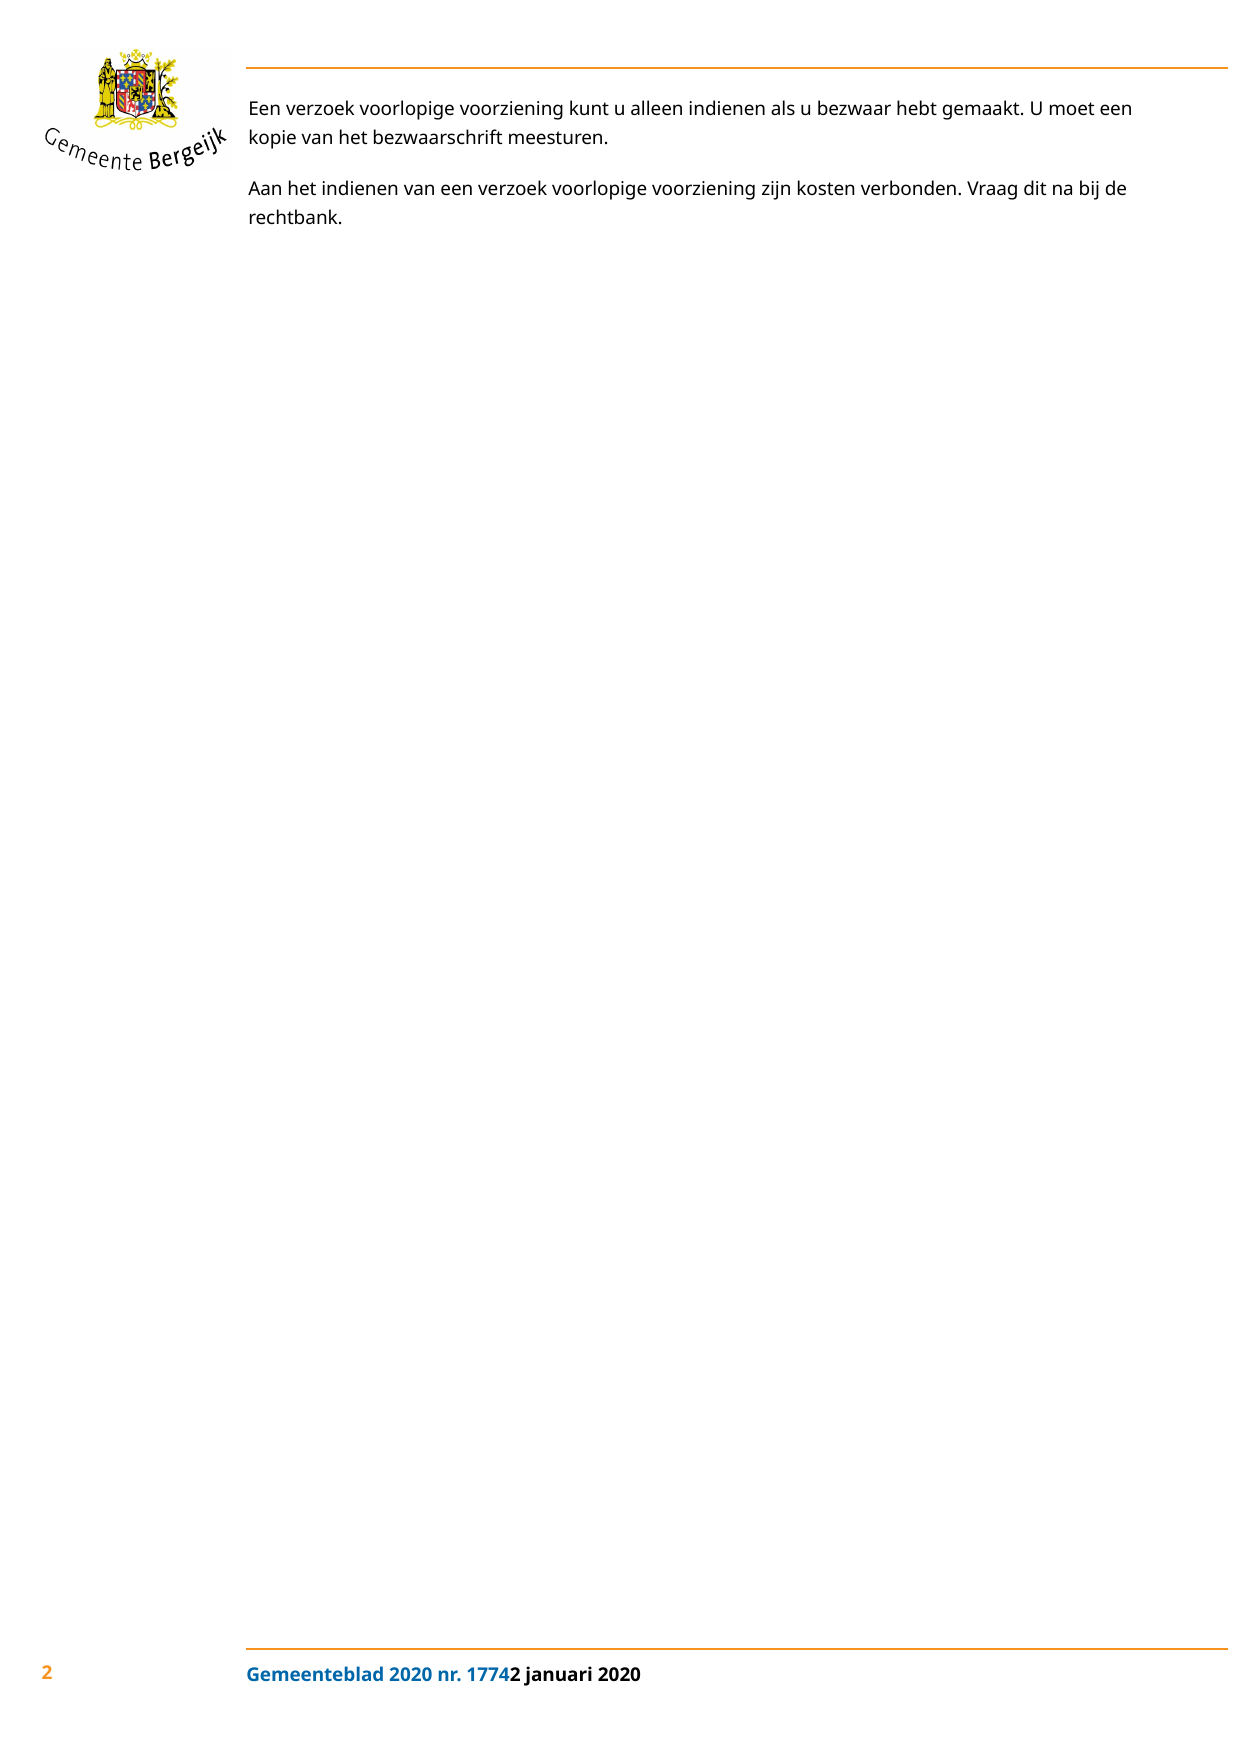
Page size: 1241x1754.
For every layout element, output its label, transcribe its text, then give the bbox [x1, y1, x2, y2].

picture [41, 47, 231, 172]
text Een verzoek voorlopige voorziening kunt u alleen indienen als u bezwaar hebt gemaakt. U moet een kopie van het bezwaarschrift meesturen. [248, 95, 1152, 150]
text Aan het indienen van een verzoek voorlopige voorziening zijn kosten verbonden. Vraag dit na bij de rechtbank. [248, 175, 1152, 230]
